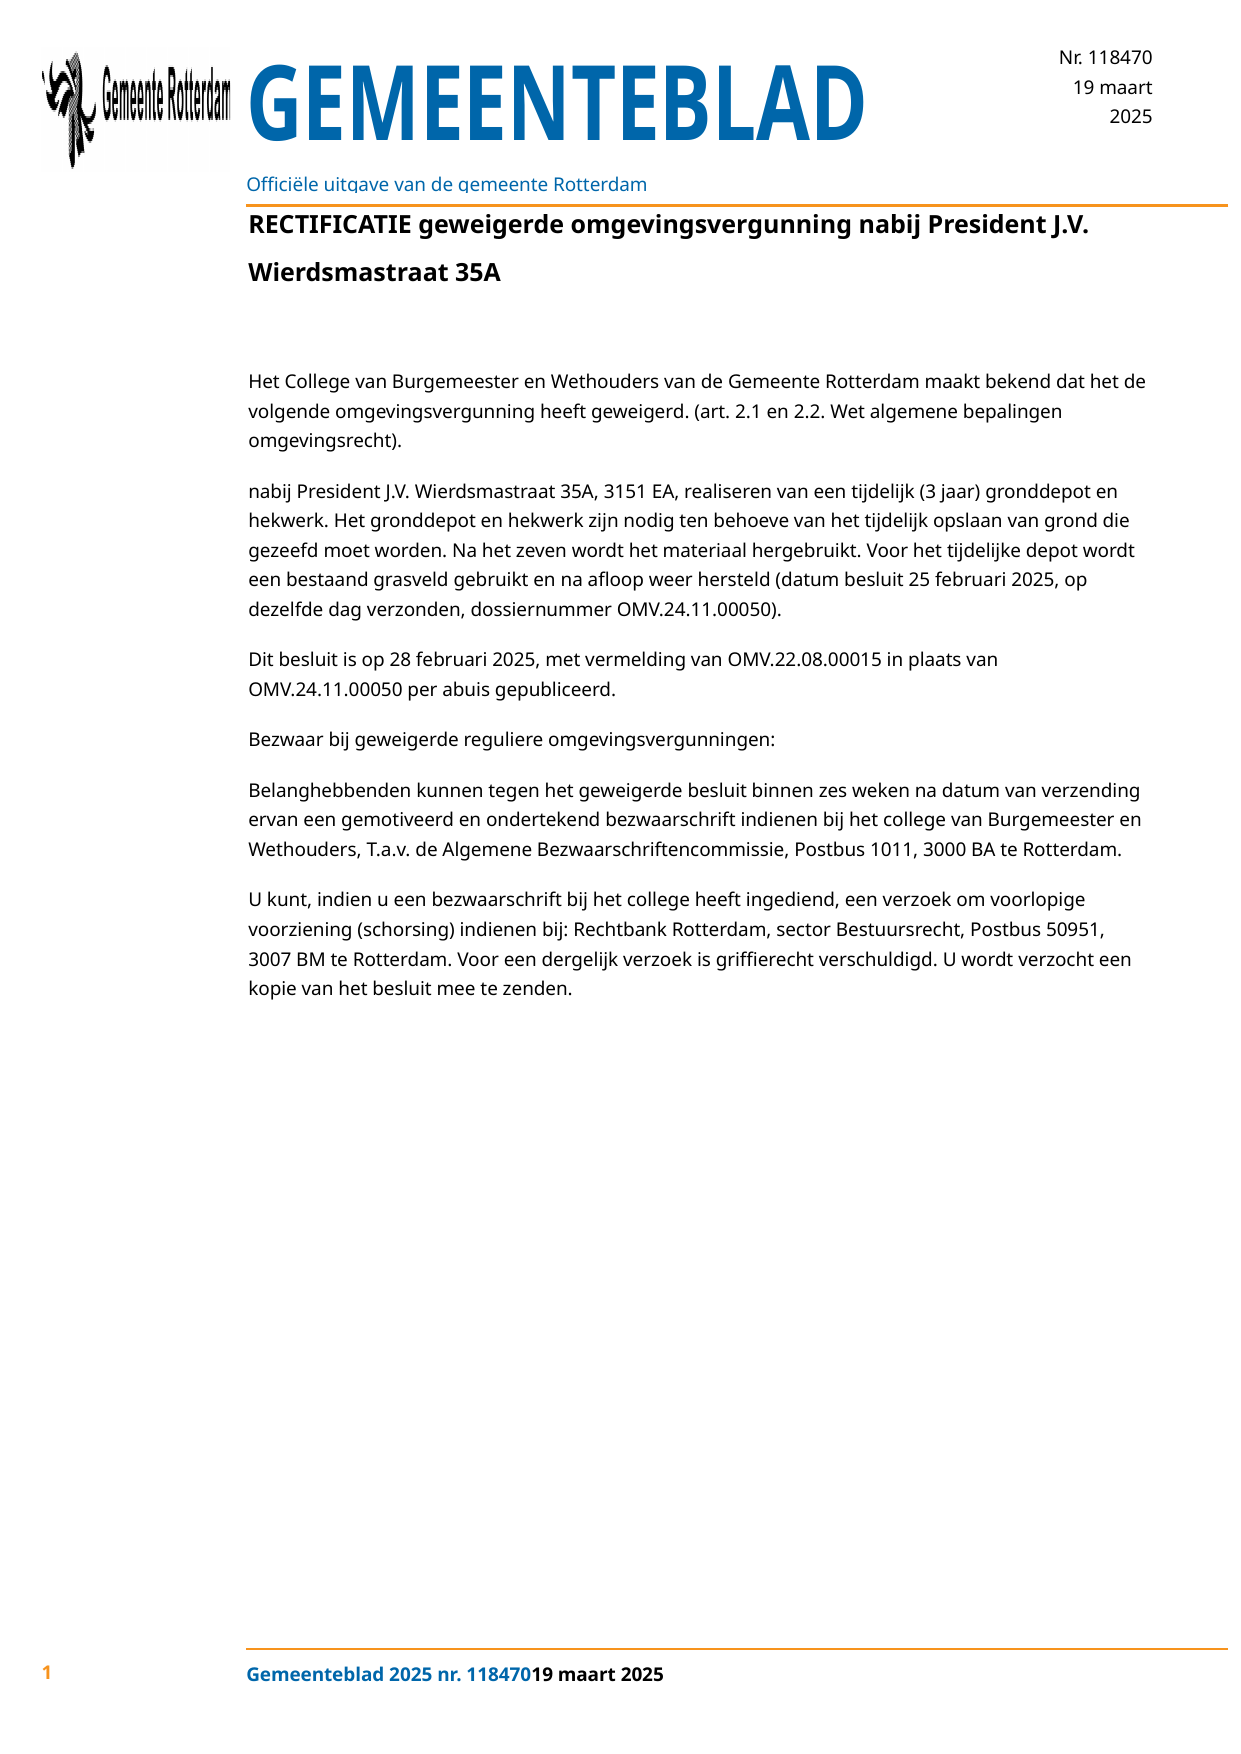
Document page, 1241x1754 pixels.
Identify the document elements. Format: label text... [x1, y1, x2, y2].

picture [41, 47, 231, 172]
text Belanghebbenden kunnen tegen het geweigerde besluit binnen zes weken na datum van verzending ervan een gemotiveerd en ondertekend bezwaarschrift indienen bij het college van Burgemeester en Wethouders, T.a.v. de Algemene Bezwaarschriftencommissie, Postbus 1011, 3000 BA te Rotterdam. [248, 777, 1152, 862]
text nabij President J.V. Wierdsmastraat 35A, 3151 EA, realiseren van een tijdelijk (3 jaar) gronddepot en hekwerk. Het gronddepot en hekwerk zijn nodig ten behoeve van het tijdelijk opslaan van grond die gezeefd moet worden. Na het zeven wordt het materiaal hergebruikt. Voor het tijdelijke depot wordt een bestaand grasveld gebruikt en na afloop weer hersteld (datum besluit 25 februari 2025, op dezelfde dag verzonden, dossiernummer OMV.24.11.00050). [248, 478, 1152, 622]
text Bezwaar bij geweigerde reguliere omgevingsvergunningen: [248, 727, 1152, 752]
text RECTIFICATIE geweigerde omgevingsvergunning nabij President J.V. Wierdsmastraat 35A [248, 207, 1152, 288]
text Dit besluit is op 28 februari 2025, met vermelding van OMV.22.08.00015 in plaats van OMV.24.11.00050 per abuis gepubliceerd. [248, 647, 1152, 702]
text U kunt, indien u een bezwaarschrift bij het college heeft ingediend, een verzoek om voorlopige voorziening (schorsing) indienen bij: Rechtbank Rotterdam, sector Bestuursrecht, Postbus 50951, 3007 BM te Rotterdam. Voor een dergelijk verzoek is griffierecht verschuldigd. U wordt verzocht een kopie van het besluit mee te zenden. [248, 887, 1152, 1001]
text Het College van Burgemeester en Wethouders van de Gemeente Rotterdam maakt bekend dat het de volgende omgevingsvergunning heeft geweigerd. (art. 2.1 en 2.2. Wet algemene bepalingen omgevingsrecht). [248, 368, 1152, 453]
